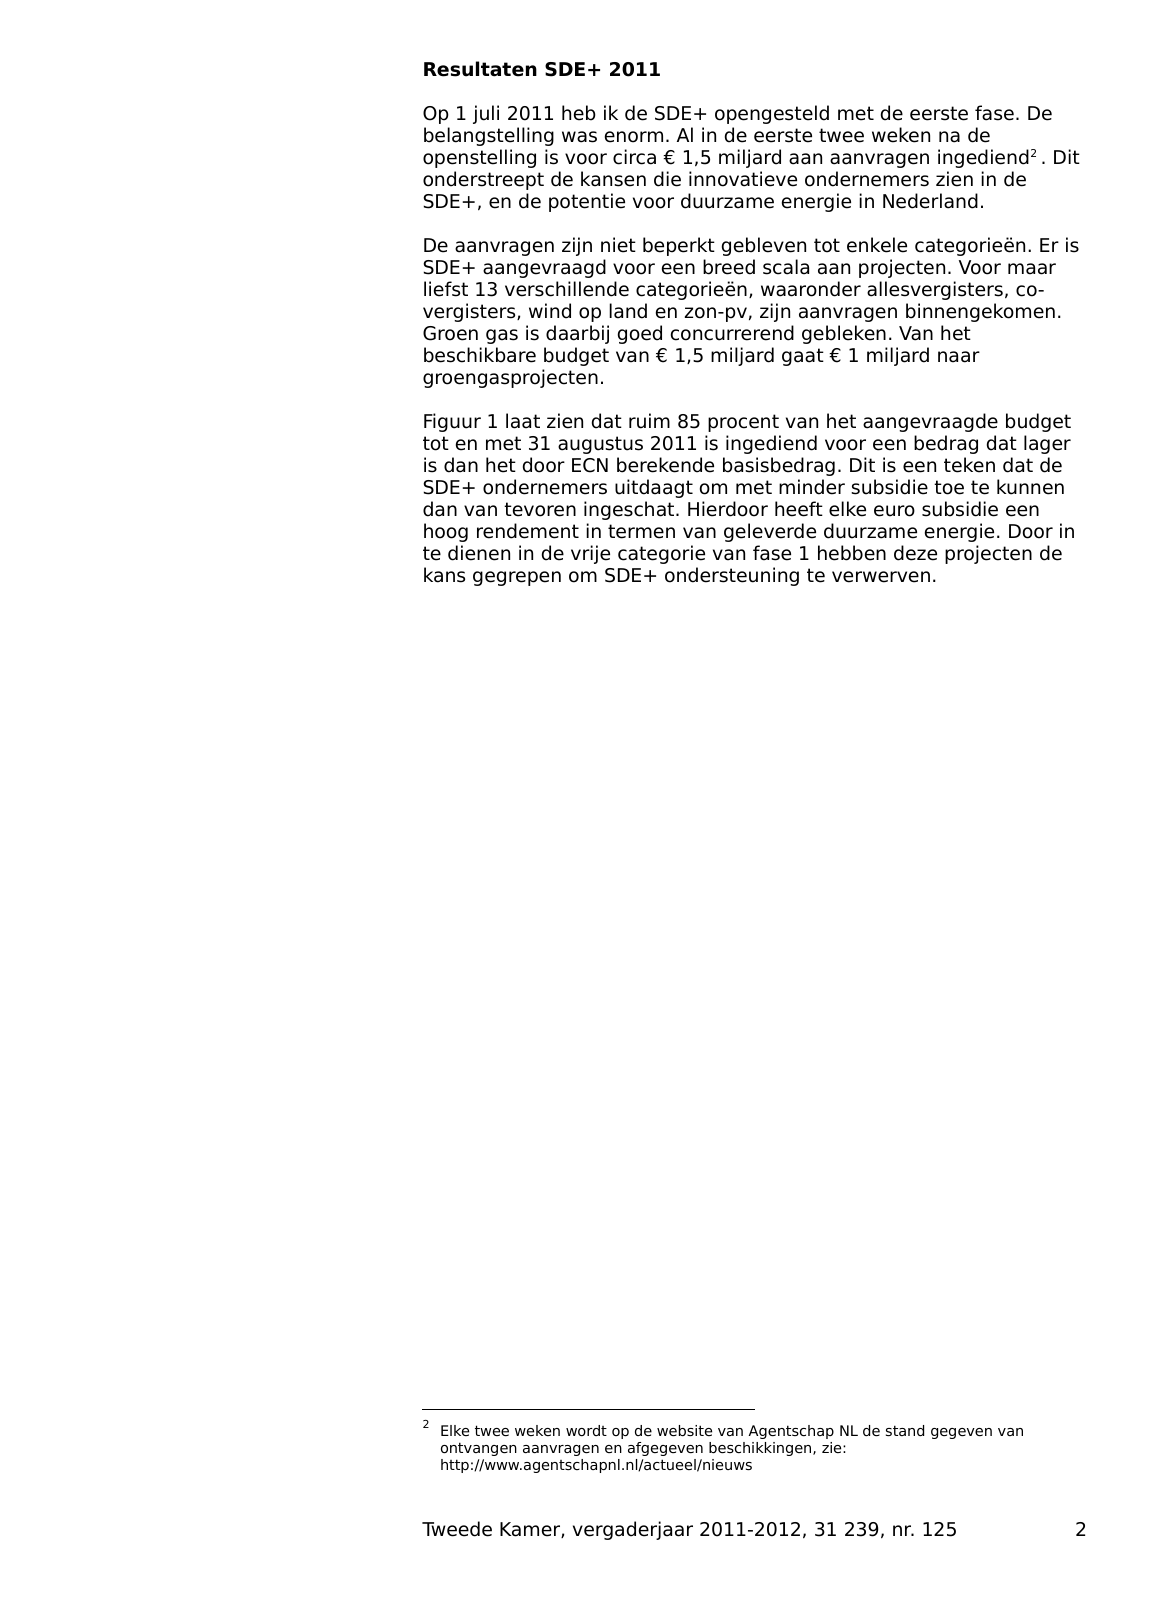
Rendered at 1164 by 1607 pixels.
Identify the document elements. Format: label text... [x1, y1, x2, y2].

text Figuur 1 laat zien dat ruim 85 procent van het aangevraagde budget tot en met 31 augustus 2011 is ingediend voor een bedrag dat lager is dan het door ECN berekende basisbedrag. Dit is een teken dat de SDE+ ondernemers uitdaagt om met minder subsidie toe te kunnen dan van tevoren ingeschat. Hierdoor heeft elke euro subsidie een hoog rendement in termen van geleverde duurzame energie. Door in te dienen in de vrije categorie van fase 1 hebben deze projecten de kans gegrepen om SDE+ ondersteuning te verwerven. [422, 411, 1087, 587]
text Elke twee weken wordt op de website van Agentschap NL de stand gegeven van ontvangen aanvragen en afgegeven beschikkingen, zie: http://www.agentschapnl.nl/actueel/nieuws [422, 1418, 1087, 1474]
text Op 1 juli 2011 heb ik de SDE+ opengesteld met de eerste fase. De belangstelling was enorm. Al in de eerste twee weken na de openstelling is voor circa € 1,5 miljard aan aanvragen ingediend. Dit onderstreept de kansen die innovatieve ondernemers zien in de SDE+, en de potentie voor duurzame energie in Nederland. [422, 103, 1087, 213]
text De aanvragen zijn niet beperkt gebleven tot enkele categorieën. Er is SDE+ aangevraagd voor een breed scala aan projecten. Voor maar liefst 13 verschillende categorieën, waaronder allesvergisters, co-vergisters, wind op land en zon-pv, zijn aanvragen binnengekomen. Groen gas is daarbij goed concurrerend gebleken. Van het beschikbare budget van € 1,5 miljard gaat € 1 miljard naar groengasprojecten. [422, 235, 1087, 389]
subtitle Resultaten SDE+ 2011 [422, 59, 1087, 81]
